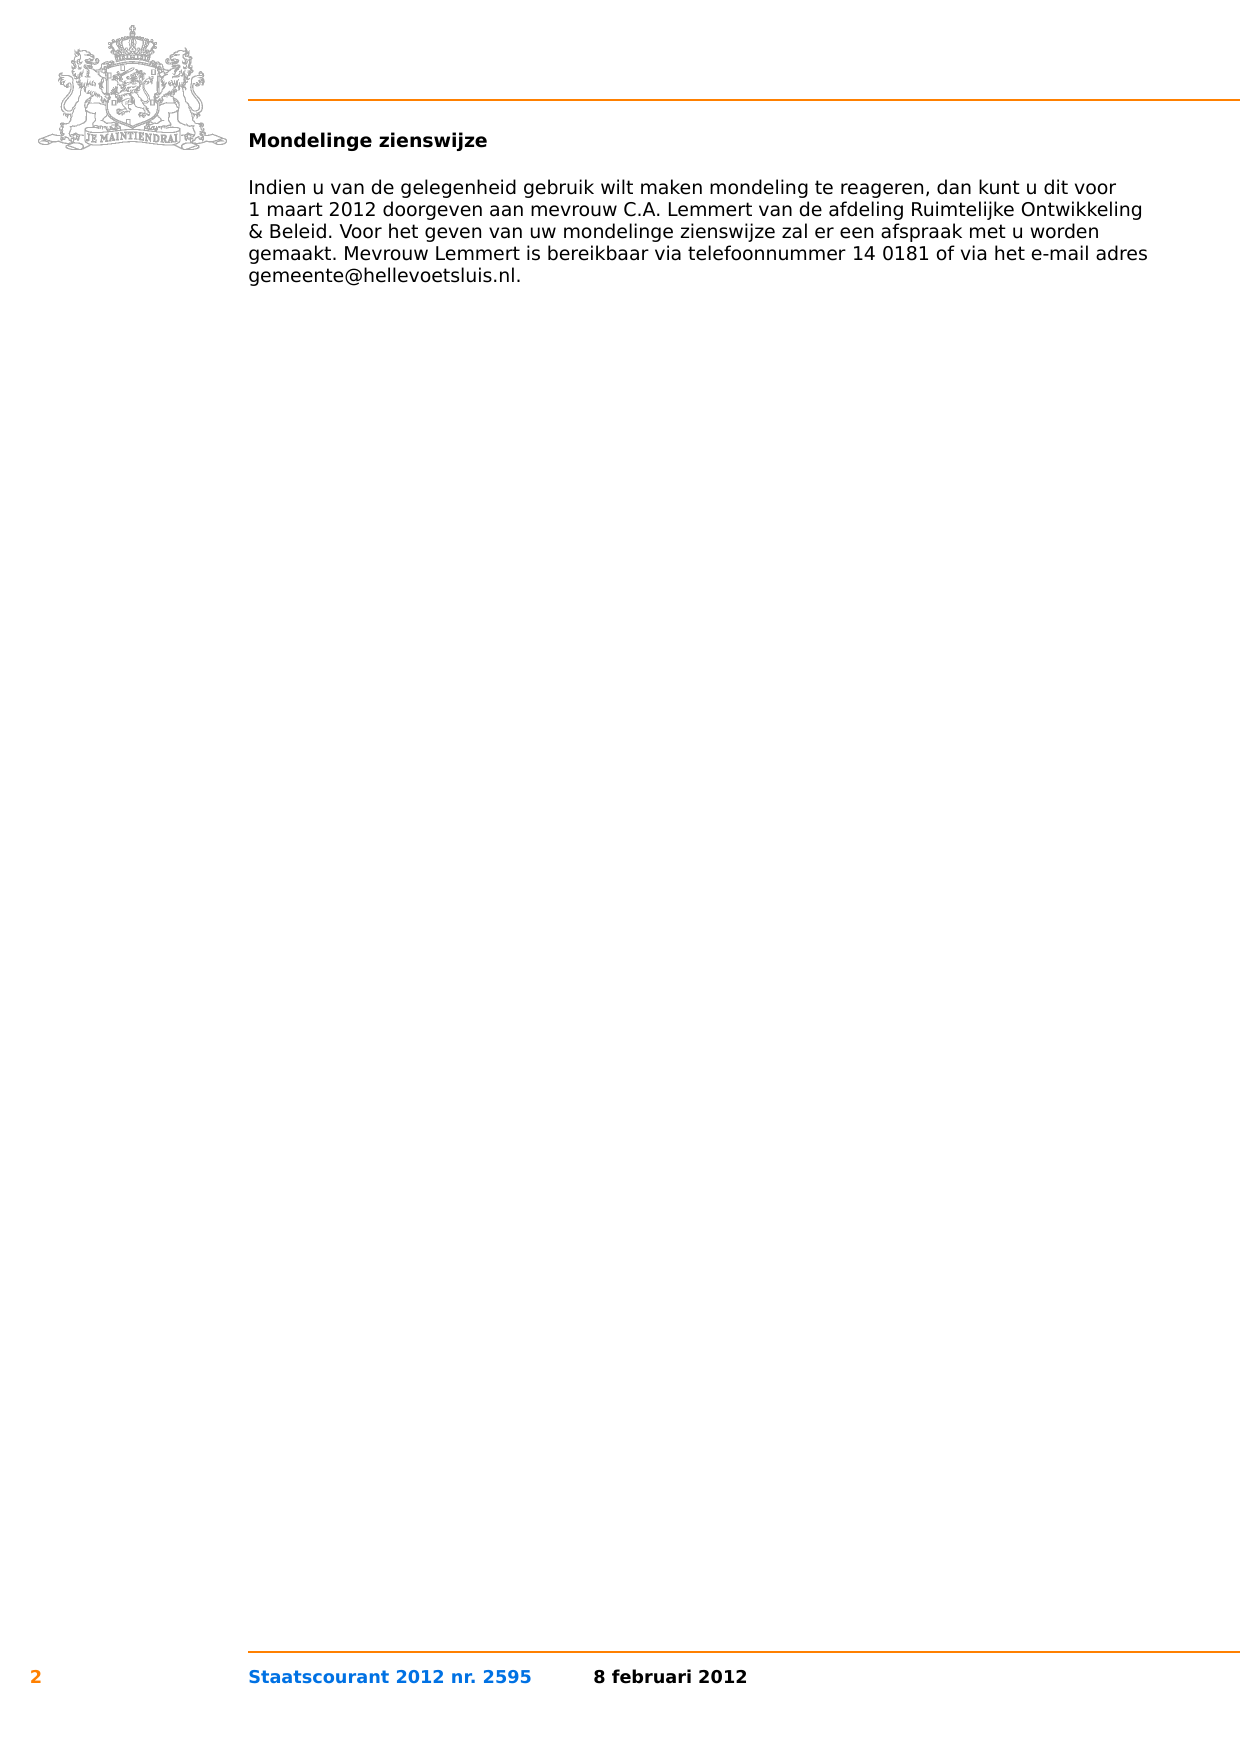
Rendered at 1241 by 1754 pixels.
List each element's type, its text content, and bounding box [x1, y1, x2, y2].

subtitle Mondelinge zienswijze [248, 130, 1163, 152]
picture [38, 25, 227, 150]
text Indien u van de gelegenheid gebruik wilt maken mondeling te reageren, dan kunt u dit voor 1 maart 2012 doorgeven aan mevrouw C.A. Lemmert van de afdeling Ruimtelijke Ontwikkeling & Beleid. Voor het geven van uw mondelinge zienswijze zal er een afspraak met u worden gemaakt. Mevrouw Lemmert is bereikbaar via telefoonnummer 14 0181 of via het e-mail adres gemeente@hellevoetsluis.nl. [248, 177, 1163, 287]
